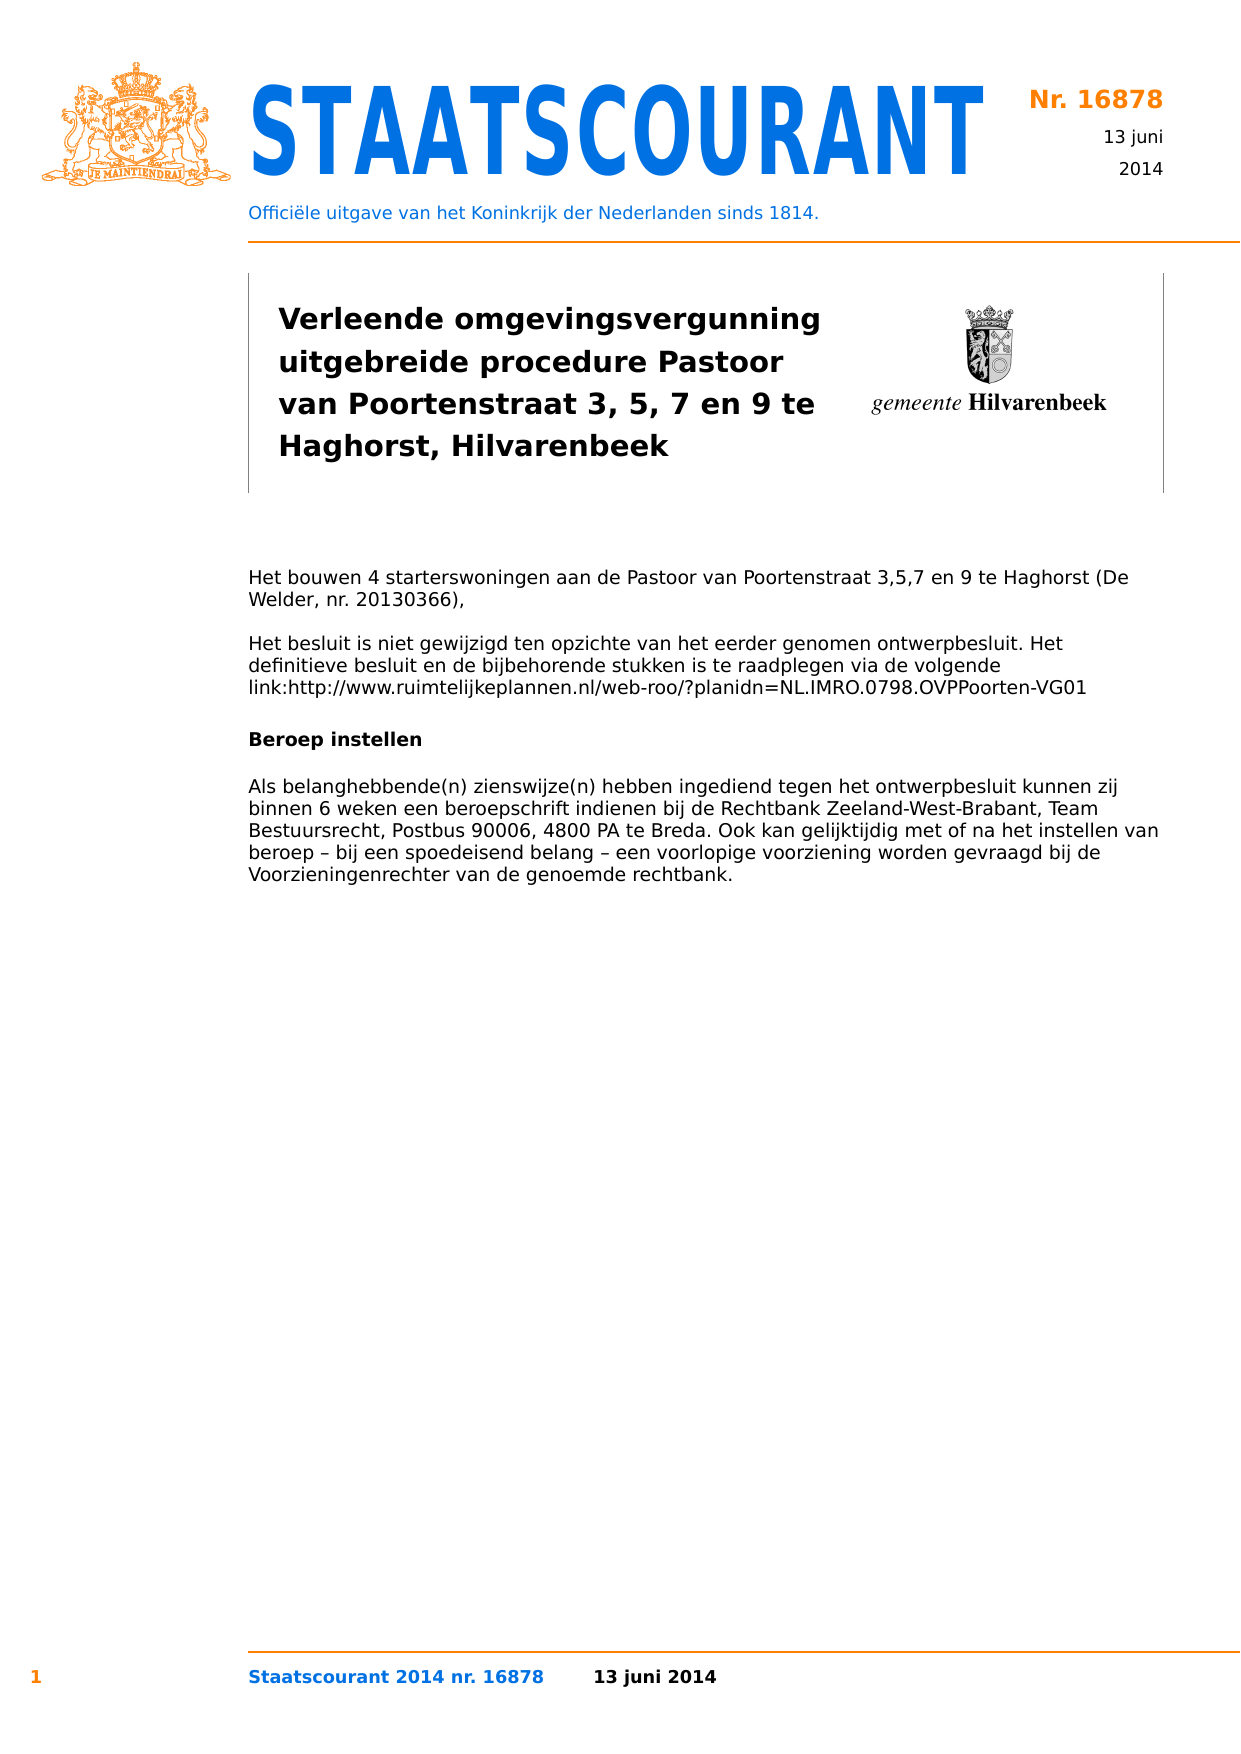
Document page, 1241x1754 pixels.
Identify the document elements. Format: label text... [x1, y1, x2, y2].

table_cell 13 juni [998, 121, 1240, 153]
text Het bouwen 4 starterswoningen aan de Pastoor van Poortenstraat 3,5,7 en 9 te Haghorst (De Welder, nr. 20130366), [248, 567, 1163, 611]
table_header STAATSCOURANT [248, 62, 998, 203]
table_cell Officiële uitgave van het Koninkrijk der Nederlanden sinds 1814. [248, 203, 1240, 241]
subtitle Verleende omgevingsvergunning uitgebreide procedure Pastoor van Poortenstraat 3, 5, 7 en 9 te Haghorst, Hilvarenbeek [249, 273, 1163, 493]
table_cell 2014 [998, 153, 1240, 203]
text Het besluit is niet gewijzigd ten opzichte van het eerder genomen ontwerpbesluit. Het definitieve besluit en de bijbehorende stukken is te raadplegen via de volgende link:http://www.ruimtelijkeplannen.nl/web-roo/?planidn=NL.IMRO.0798.OVPPoorten-VG01 [248, 633, 1163, 699]
picture [844, 302, 1134, 415]
table_header Nr. 16878 [998, 62, 1240, 121]
text Als belanghebbende(n) zienswijze(n) hebben ingediend tegen het ontwerpbesluit kunnen zij binnen 6 weken een beroepschrift indienen bij de Rechtbank Zeeland-West-Brabant, Team Bestuursrecht, Postbus 90006, 4800 PA te Breda. Ook kan gelijktijdig met of na het instellen van beroep – bij een spoedeisend belang – een voorlopige voorziening worden gevraagd bij de Voorzieningenrechter van de genoemde rechtbank. [248, 776, 1163, 886]
picture [41, 62, 231, 186]
subtitle Beroep instellen [248, 729, 1163, 751]
table_header [25, 62, 248, 241]
